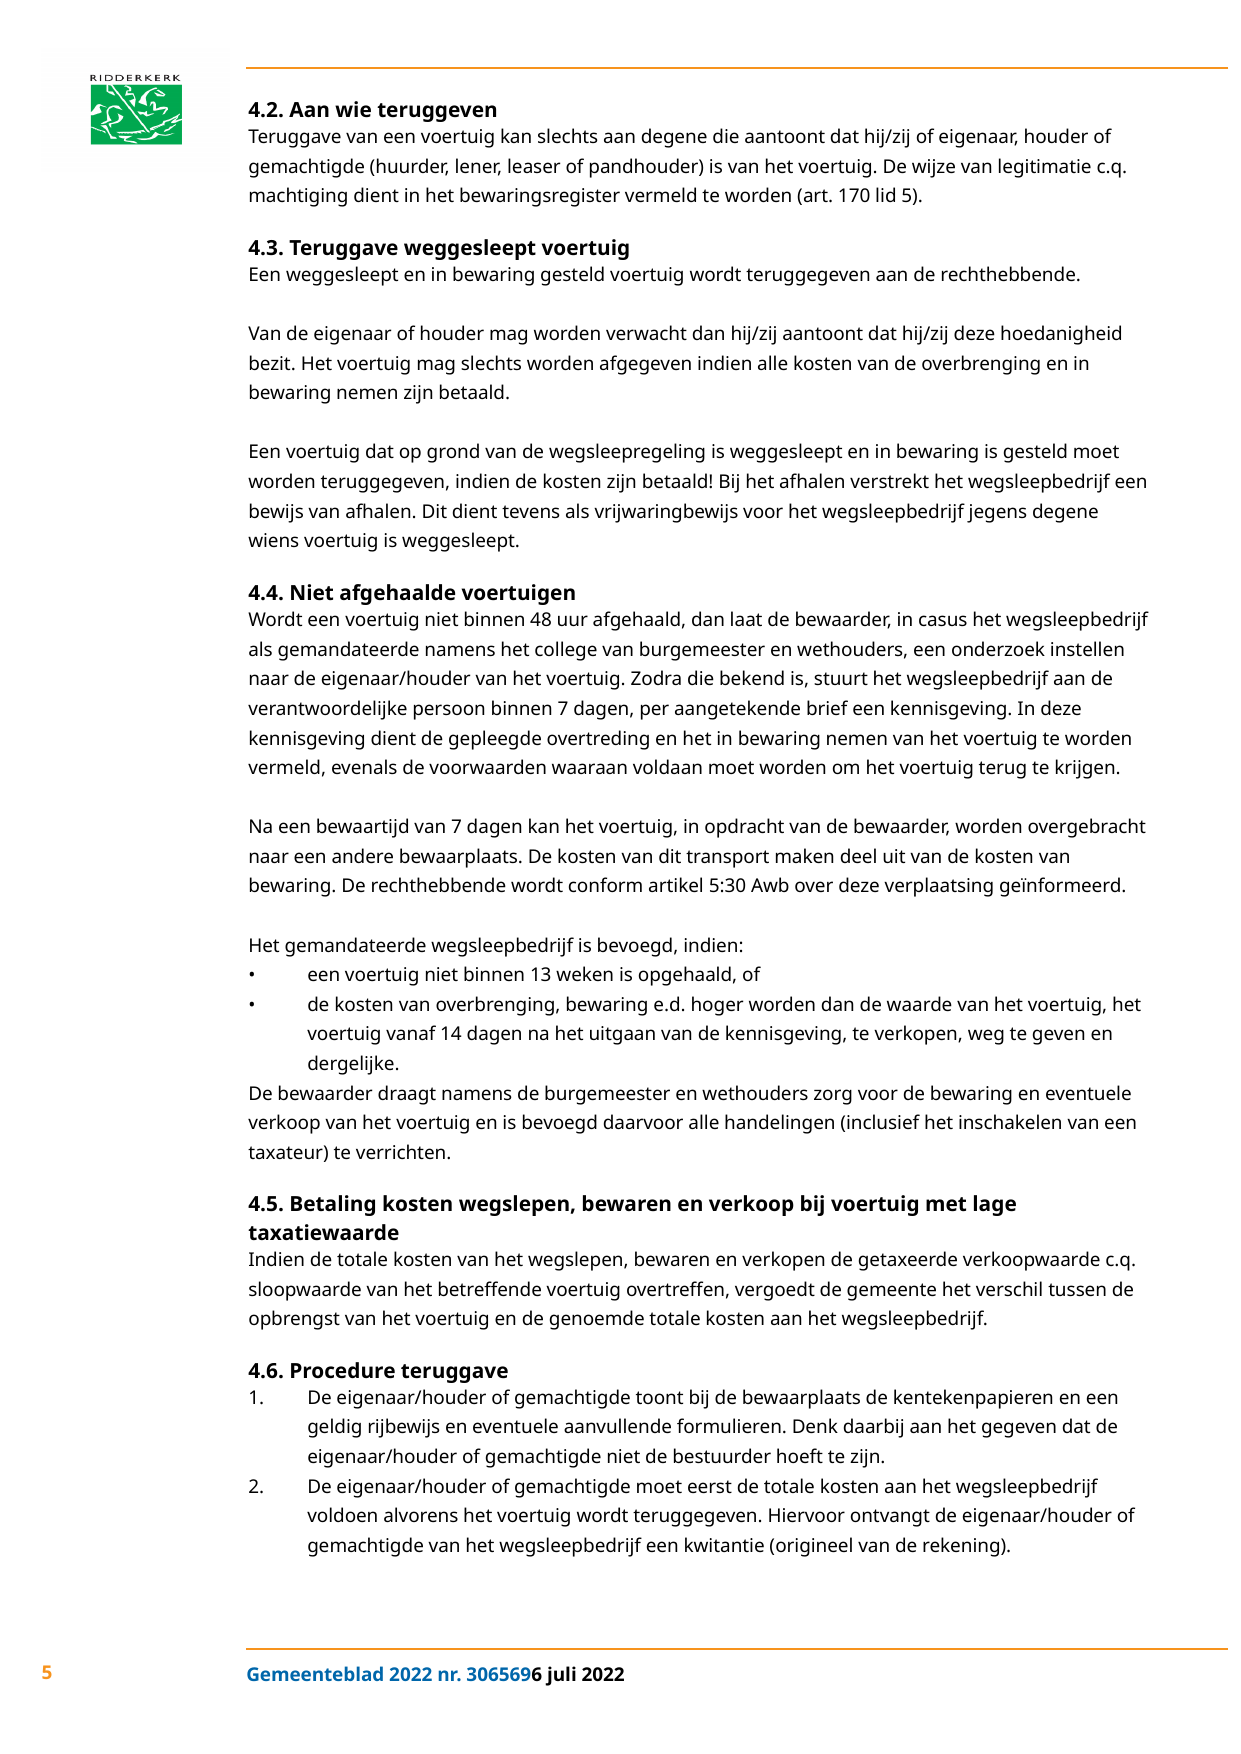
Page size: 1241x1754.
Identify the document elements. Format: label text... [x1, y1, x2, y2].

text Een voertuig dat op grond van de wegsleepregeling is weggesleept en in bewaring is gesteld moet worden teruggegeven, indien de kosten zijn betaald! Bij het afhalen verstrekt het wegsleepbedrijf een bewijs van afhalen. Dit dient tevens als vrijwaringbewijs voor het wegsleepbedrijf jegens degene wiens voertuig is weggesleept. [248, 439, 1152, 553]
list De eigenaar/houder of gemachtigde toont bij de bewaarplaats de kentekenpapieren en een geldig rijbewijs en eventuele aanvullende formulieren. Denk daarbij aan het gegeven dat de eigenaar/houder of gemachtigde niet de bestuurder hoeft te zijn. [248, 1384, 1152, 1469]
list de kosten van overbrenging, bewaring e.d. hoger worden dan de waarde van het voertuig, het voertuig vanaf 14 dagen na het uitgaan van de kennisgeving, te verkopen, weg te geven en dergelijke. [248, 991, 1152, 1076]
text Indien de totale kosten van het wegslepen, bewaren en verkopen de getaxeerde verkoopwaarde c.q. sloopwaarde van het betreffende voertuig overtreffen, vergoedt de gemeente het verschil tussen de opbrengst van het voertuig en de genoemde totale kosten aan het wegsleepbedrijf. [248, 1246, 1152, 1331]
text 4.3. Teruggave weggesleept voertuig [248, 233, 1152, 261]
list een voertuig niet binnen 13 weken is opgehaald, of [248, 961, 1152, 987]
text 4.4. Niet afgehaalde voertuigen [248, 578, 1152, 606]
text 4.2. Aan wie teruggeven [248, 95, 1152, 123]
text Wordt een voertuig niet binnen 48 uur afgehaald, dan laat de bewaarder, in casus het wegsleepbedrijf als gemandateerde namens het college van burgemeester en wethouders, een onderzoek instellen naar de eigenaar/houder van het voertuig. Zodra die bekend is, stuurt het wegsleepbedrijf aan de verantwoordelijke persoon binnen 7 dagen, per aangetekende brief een kennisgeving. In deze kennisgeving dient de gepleegde overtreding en het in bewaring nemen van het voertuig te worden vermeld, evenals de voorwaarden waaraan voldaan moet worden om het voertuig terug te krijgen. [248, 606, 1152, 780]
picture [41, 47, 231, 172]
text Een weggesleept en in bewaring gesteld voertuig wordt teruggegeven aan de rechthebbende. [248, 261, 1152, 287]
text De bewaarder draagt namens de burgemeester en wethouders zorg voor de bewaring en eventuele verkoop van het voertuig en is bevoegd daarvoor alle handelingen (inclusief het inschakelen van een taxateur) te verrichten. [248, 1080, 1152, 1164]
text 4.5. Betaling kosten wegslepen, bewaren en verkoop bij voertuig met lage taxatiewaarde [248, 1189, 1152, 1246]
text 4.6. Procedure teruggave [248, 1356, 1152, 1384]
text Van de eigenaar of houder mag worden verwacht dan hij/zij aantoont dat hij/zij deze hoedanigheid bezit. Het voertuig mag slechts worden afgegeven indien alle kosten van de overbrenging en in bewaring nemen zijn betaald. [248, 320, 1152, 405]
text Teruggave van een voertuig kan slechts aan degene die aantoont dat hij/zij of eigenaar, houder of gemachtigde (huurder, lener, leaser of pandhouder) is van het voertuig. De wijze van legitimatie c.q. machtiging dient in het bewaringsregister vermeld te worden (art. 170 lid 5). [248, 123, 1152, 208]
text Het gemandateerde wegsleepbedrijf is bevoegd, indien: [248, 932, 1152, 957]
list De eigenaar/houder of gemachtigde moet eerst de totale kosten aan het wegsleepbedrijf voldoen alvorens het voertuig wordt teruggegeven. Hiervoor ontvangt de eigenaar/houder of gemachtigde van het wegsleepbedrijf een kwitantie (origineel van de rekening). [248, 1473, 1152, 1558]
text Na een bewaartijd van 7 dagen kan het voertuig, in opdracht van de bewaarder, worden overgebracht naar een andere bewaarplaats. De kosten van dit transport maken deel uit van de kosten van bewaring. De rechthebbende wordt conform artikel 5:30 Awb over deze verplaatsing geïnformeerd. [248, 813, 1152, 898]
